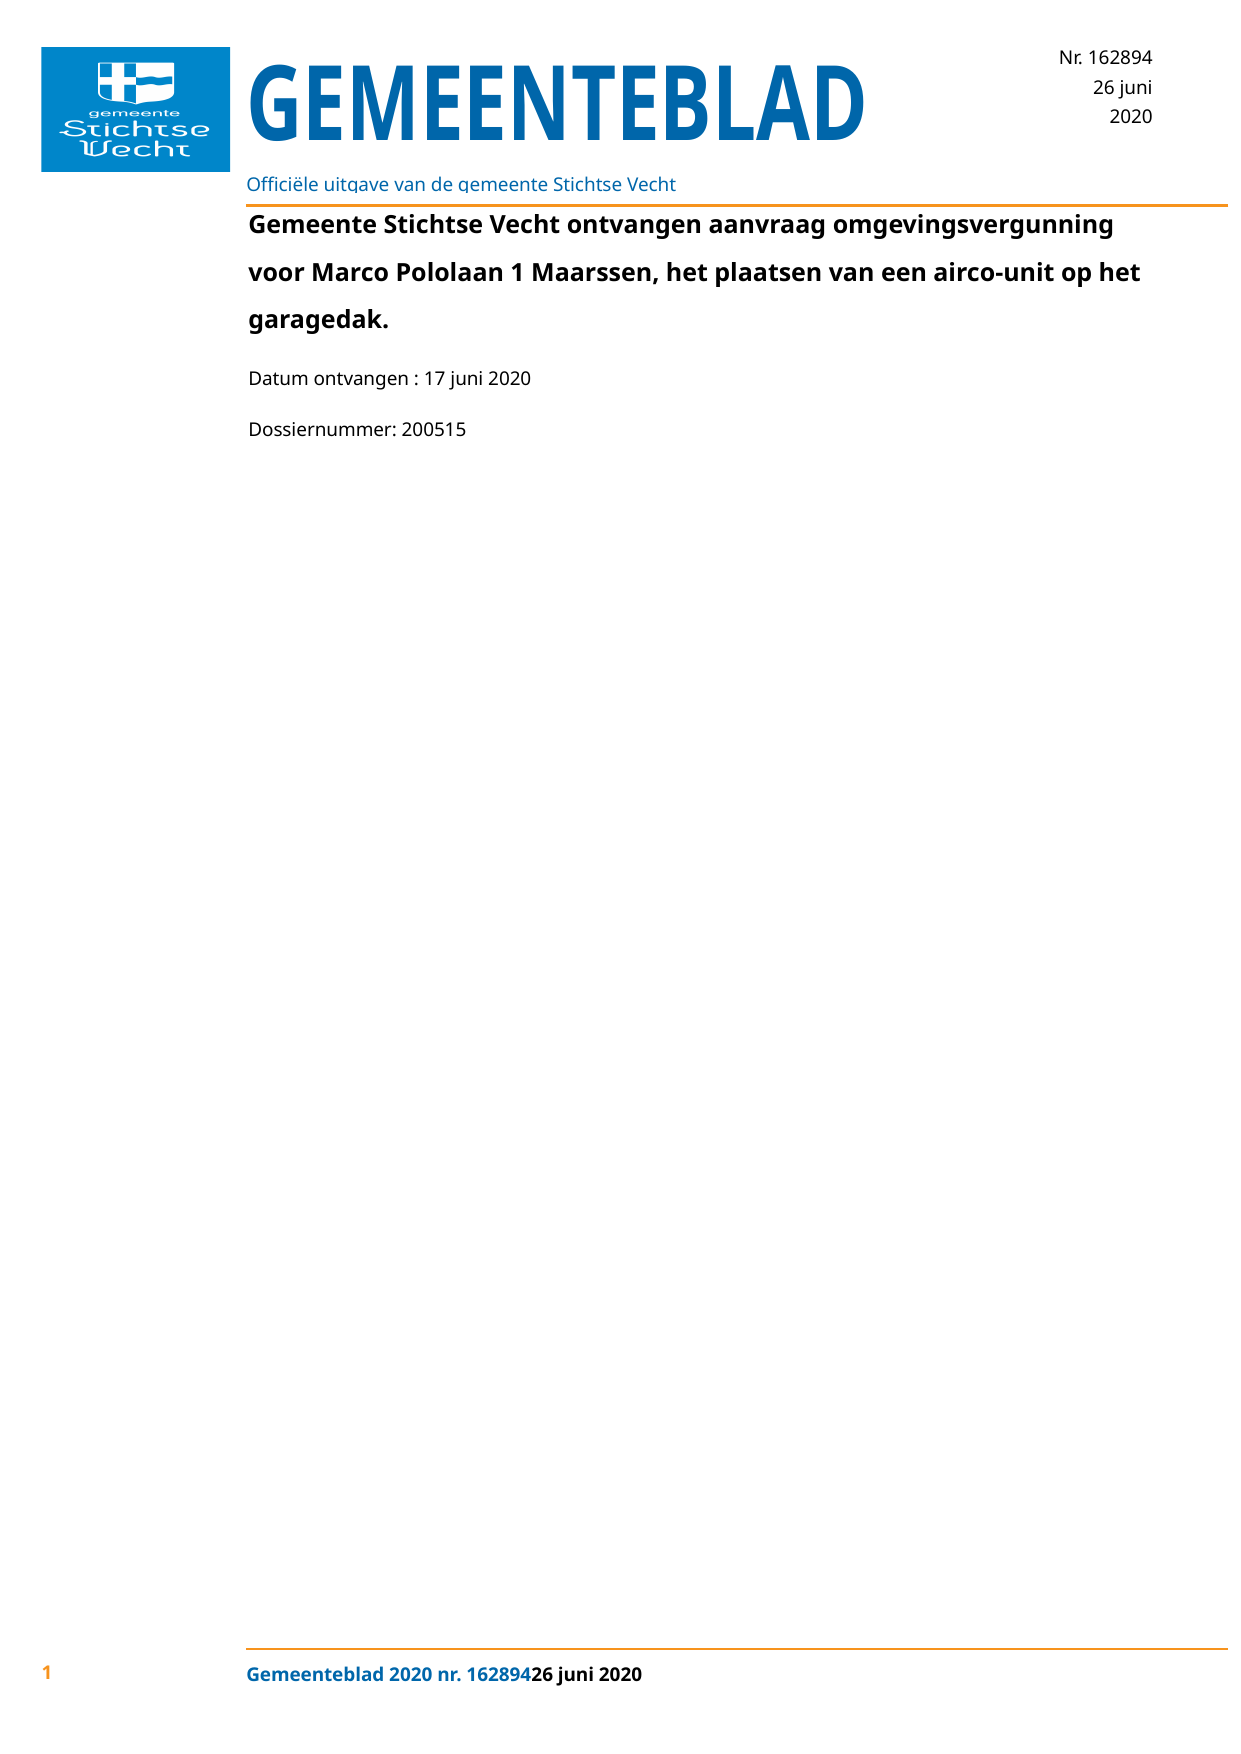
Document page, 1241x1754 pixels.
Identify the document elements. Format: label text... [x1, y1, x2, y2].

text Datum ontvangen : 17 juni 2020 [248, 366, 1152, 391]
text Dossiernummer: 200515 [248, 416, 1152, 442]
picture [99, 63, 135, 101]
picture [137, 63, 174, 103]
text Gemeente Stichtse Vecht ontvangen aanvraag omgevingsvergunning voor Marco Pololaan 1 Maarssen, het plaatsen van een airco-unit op het garagedak. [248, 207, 1152, 336]
